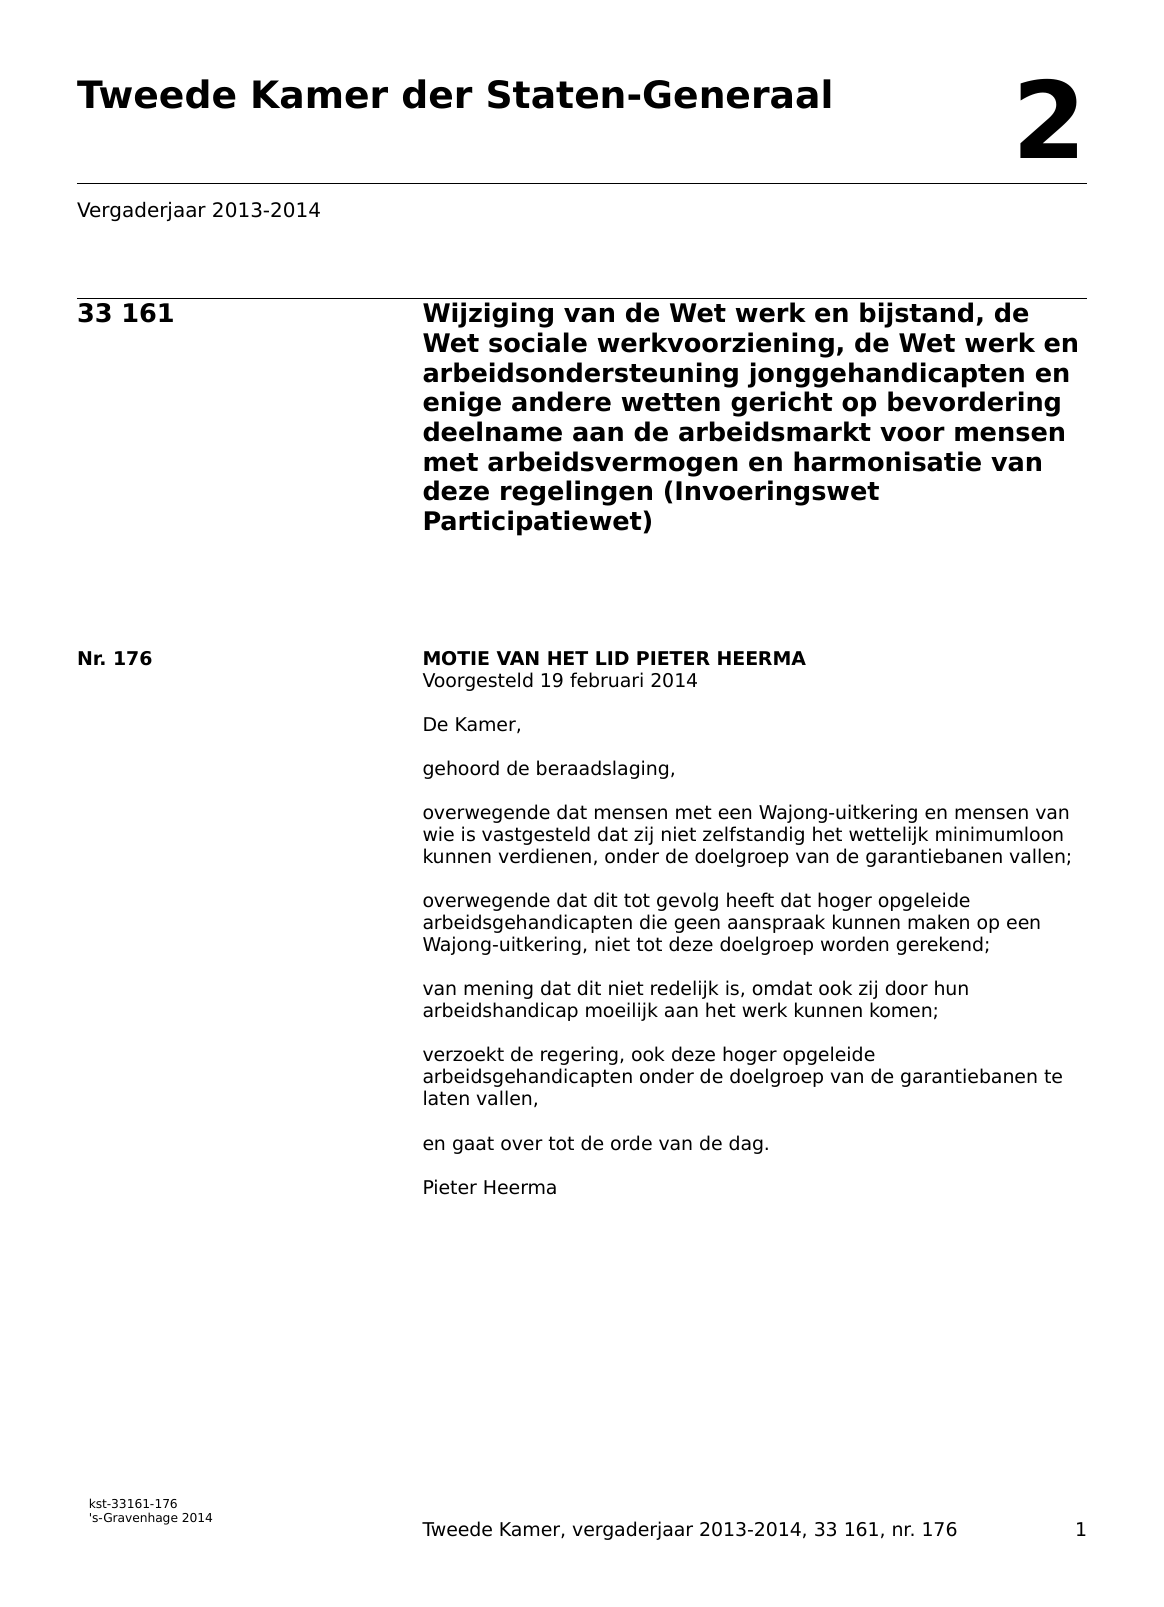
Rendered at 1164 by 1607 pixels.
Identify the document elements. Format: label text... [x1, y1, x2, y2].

text Pieter Heerma [422, 1177, 1087, 1199]
text verzoekt de regering, ook deze hoger opgeleide arbeidsgehandicapten onder de doelgroep van de garantiebanen te laten vallen, [422, 1044, 1087, 1110]
text 's-Gravenhage 2014 [88, 1511, 323, 1525]
text kst-33161-176 [88, 1497, 323, 1511]
text overwegende dat mensen met een Wajong-uitkering en mensen van wie is vastgesteld dat zij niet zelfstandig het wettelijk minimumloon kunnen verdienen, onder de doelgroep van de garantiebanen vallen; [422, 802, 1087, 868]
text en gaat over tot de orde van de dag. [422, 1132, 1087, 1154]
text De Kamer, [422, 714, 1087, 736]
subtitle Nr. 176 MOTIE VAN HET LID PIETER HEERMA [77, 647, 1087, 669]
text overwegende dat dit tot gevolg heeft dat hoger opgeleide arbeidsgehandicapten die geen aanspraak kunnen maken op een Wajong-uitkering, niet tot deze doelgroep worden gerekend; [422, 890, 1087, 956]
subtitle 33 161 Wijziging van de Wet werk en bijstand, de Wet sociale werkvoorziening, de Wet werk en arbeidsondersteuning jonggehandicapten en enige andere wetten gericht op bevordering deelname aan de arbeidsmarkt voor mensen met arbeidsvermogen en harmonisatie van deze regelingen (Invoeringswet Participatiewet) [77, 299, 1087, 536]
text Voorgesteld 19 februari 2014 [422, 669, 1087, 691]
text gehoord de beraadslaging, [422, 758, 1087, 780]
table_header Tweede Kamer der Staten-Generaal [77, 59, 886, 183]
table_cell Vergaderjaar 2013-2014 [77, 184, 1087, 298]
table_header 2 [886, 59, 1087, 183]
text van mening dat dit niet redelijk is, omdat ook zij door hun arbeidshandicap moeilijk aan het werk kunnen komen; [422, 978, 1087, 1022]
